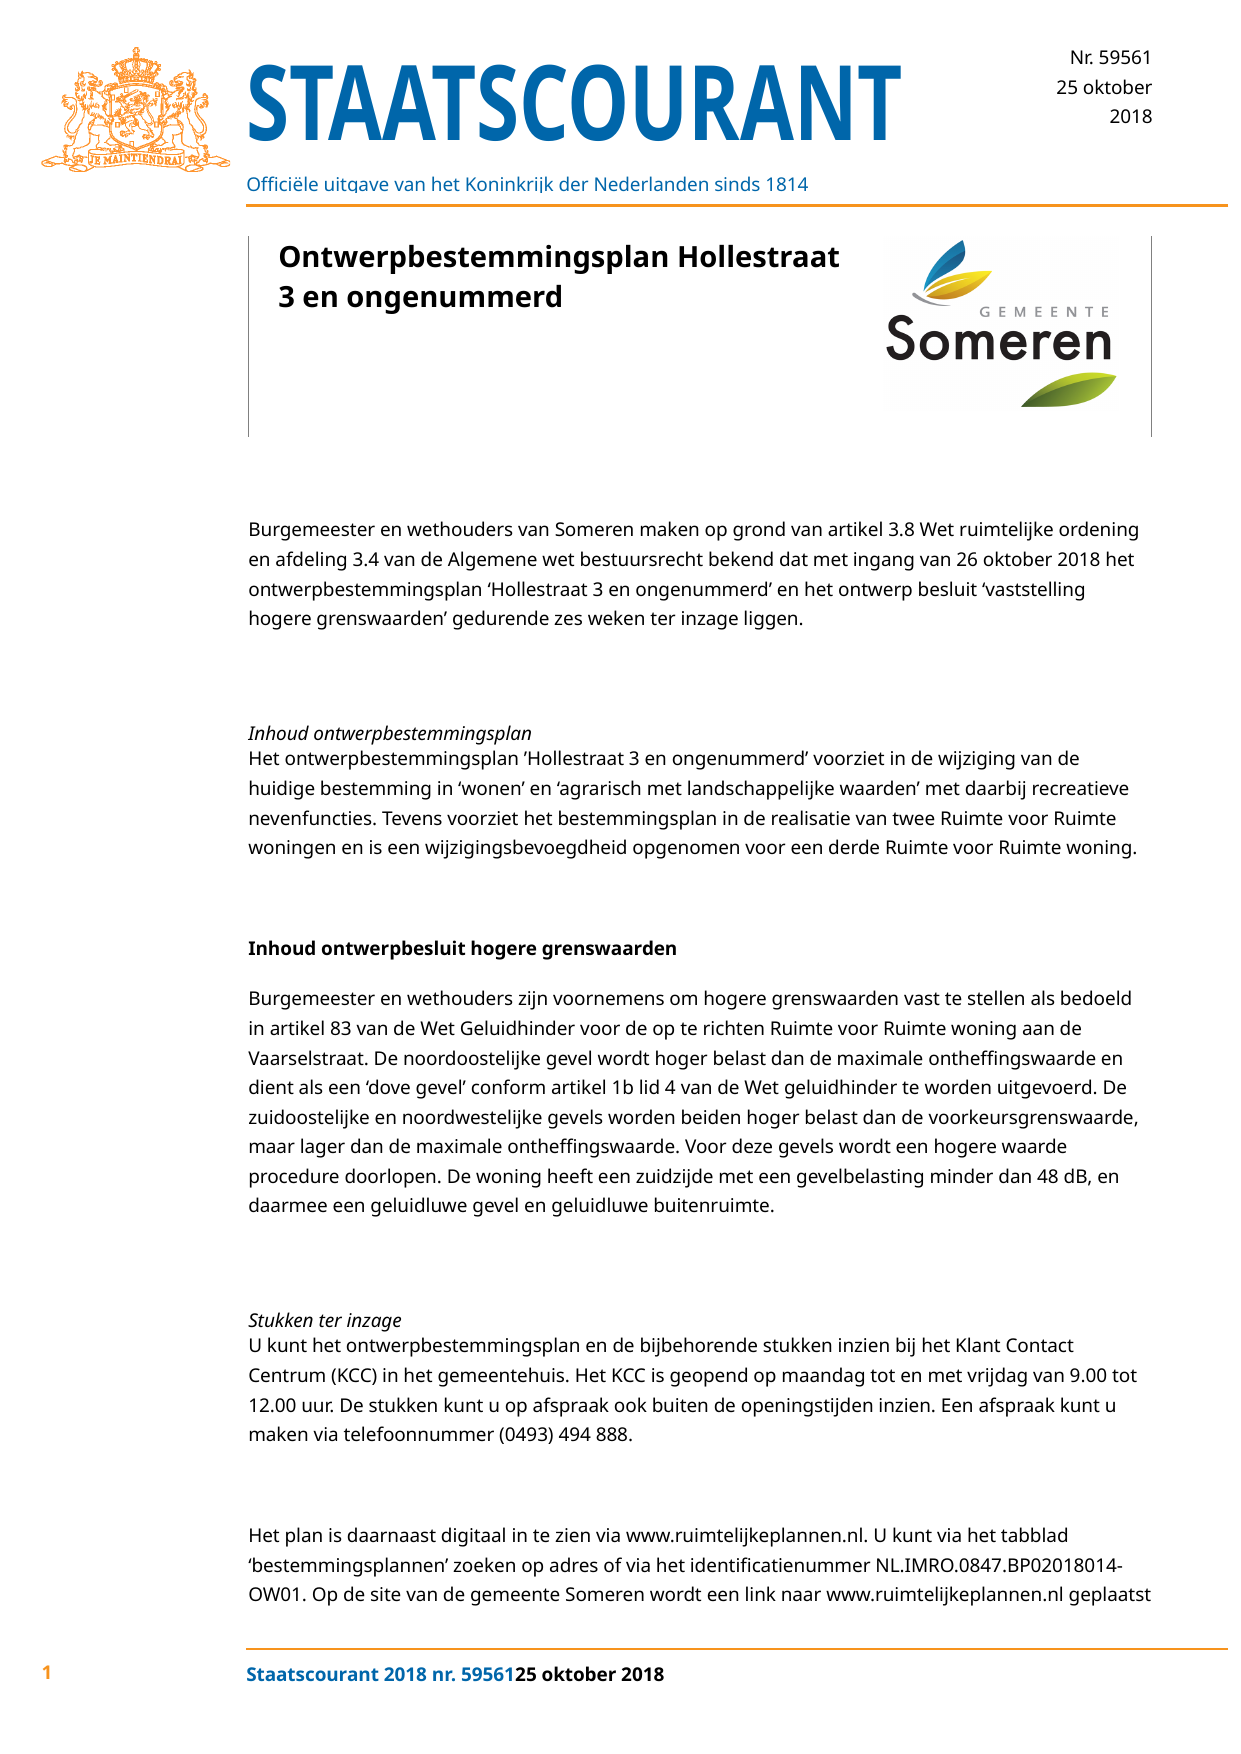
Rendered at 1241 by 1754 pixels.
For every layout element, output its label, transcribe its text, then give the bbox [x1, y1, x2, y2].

text Inhoud ontwerpbestemmingsplan [248, 720, 1152, 746]
table_header Ontwerpbestemmingsplan Hollestraat 3 en ongenummerd [249, 236, 850, 437]
text Burgemeester en wethouders van Someren maken op grond van artikel 3.8 Wet ruimtelijke ordening en afdeling 3.4 van de Algemene wet bestuursrecht bekend dat met ingang van 26 oktober 2018 het ontwerpbestemmingsplan ‘Hollestraat 3 en ongenummerd’ en het ontwerp besluit ‘vaststelling hogere grenswaarden’ gedurende zes weken ter inzage liggen. [248, 517, 1152, 631]
text Inhoud ontwerpbesluit hogere grenswaarden [248, 935, 1152, 961]
text Het plan is daarnaast digitaal in te zien via www.ruimtelijkeplannen.nl. U kunt via het tabblad ‘bestemmingsplannen’ zoeken op adres of via het identificatienummer NL.IMRO.0847.BP02018014-OW01. Op de site van de gemeente Someren wordt een link naar www.ruimtelijkeplannen.nl geplaatst [248, 1522, 1152, 1607]
text Stukken ter inzage [248, 1307, 1152, 1333]
picture [41, 47, 231, 172]
table_header [850, 236, 1151, 437]
picture [882, 236, 1119, 411]
text Het ontwerpbestemmingsplan ’Hollestraat 3 en ongenummerd’ voorziet in de wijziging van de huidige bestemming in ‘wonen’ en ‘agrarisch met landschappelijke waarden’ met daarbij recreatieve nevenfuncties. Tevens voorziet het bestemmingsplan in de realisatie van twee Ruimte voor Ruimte woningen en is een wijzigingsbevoegdheid opgenomen voor een derde Ruimte voor Ruimte woning. [248, 746, 1152, 860]
text Burgemeester en wethouders zijn voornemens om hogere grenswaarden vast te stellen als bedoeld in artikel 83 van de Wet Geluidhinder voor de op te richten Ruimte voor Ruimte woning aan de Vaarselstraat. De noordoostelijke gevel wordt hoger belast dan de maximale ontheffingswaarde en dient als een ‘dove gevel’ conform artikel 1b lid 4 van de Wet geluidhinder te worden uitgevoerd. De zuidoostelijke en noordwestelijke gevels worden beiden hoger belast dan de voorkeursgrenswaarde, maar lager dan de maximale ontheffingswaarde. Voor deze gevels wordt een hogere waarde procedure doorlopen. De woning heeft een zuidzijde met een gevelbelasting minder dan 48 dB, en daarmee een geluidluwe gevel en geluidluwe buitenruimte. [248, 986, 1152, 1218]
text U kunt het ontwerpbestemmingsplan en de bijbehorende stukken inzien bij het Klant Contact Centrum (KCC) in het gemeentehuis. Het KCC is geopend op maandag tot en met vrijdag van 9.00 tot 12.00 uur. De stukken kunt u op afspraak ook buiten de openingstijden inzien. Een afspraak kunt u maken via telefoonnummer (0493) 494 888. [248, 1333, 1152, 1447]
